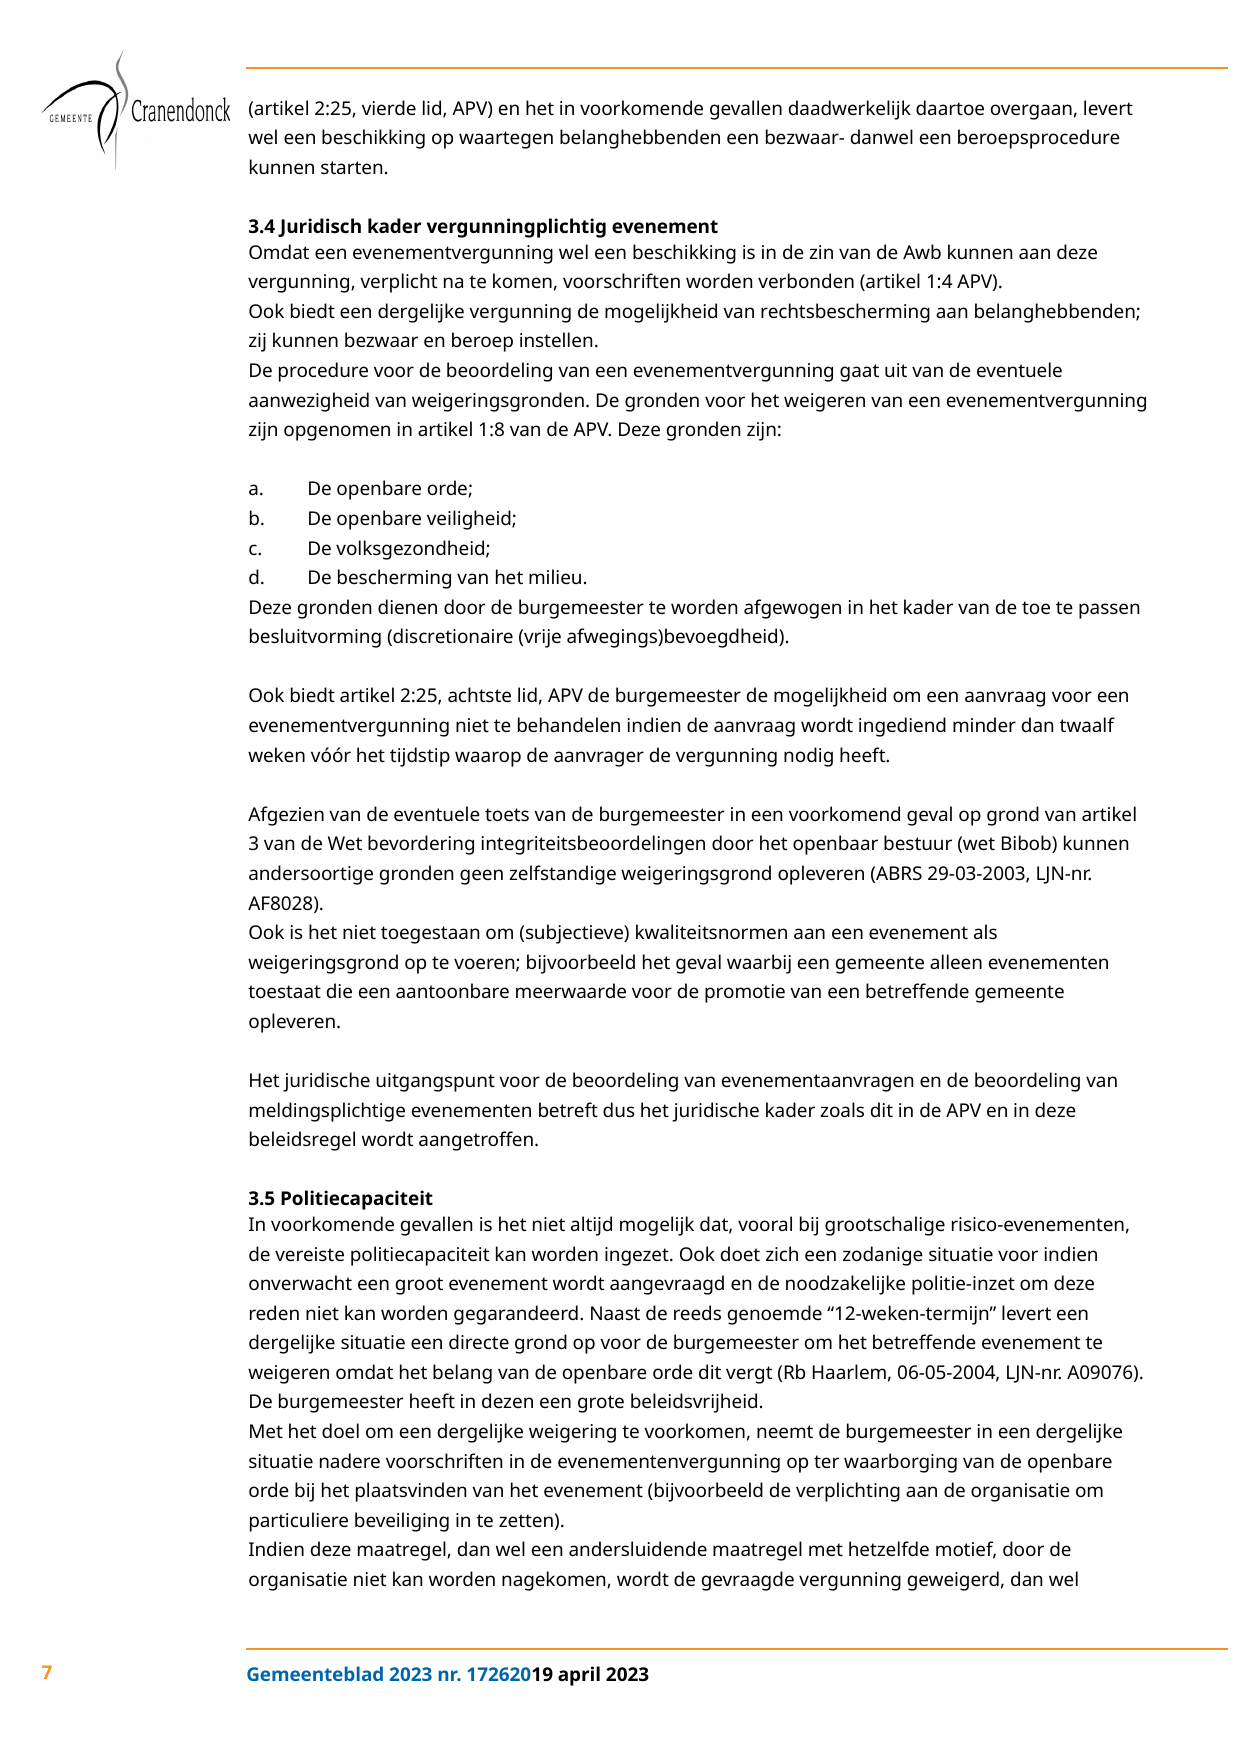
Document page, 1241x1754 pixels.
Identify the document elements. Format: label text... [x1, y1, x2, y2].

text Het juridische uitgangspunt voor de beoordeling van evenementaanvragen en de beoordeling van meldingsplichtige evenementen betreft dus het juridische kader zoals dit in de APV en in deze beleidsregel wordt aangetroffen. [248, 1067, 1152, 1152]
text Omdat een evenementvergunning wel een beschikking is in de zin van de Awb kunnen aan deze vergunning, verplicht na te komen, voorschriften worden verbonden (artikel 1:4 APV). [248, 239, 1152, 294]
picture [41, 47, 231, 172]
text De procedure voor de beoordeling van een evenementvergunning gaat uit van de eventuele aanwezigheid van weigeringsgronden. De gronden voor het weigeren van een evenementvergunning zijn opgenomen in artikel 1:8 van de APV. Deze gronden zijn: [248, 357, 1152, 442]
text Ook biedt artikel 2:25, achtste lid, APV de burgemeester de mogelijkheid om een aanvraag voor een evenementvergunning niet te behandelen indien de aanvraag wordt ingediend minder dan twaalf weken vóór het tijdstip waarop de aanvrager de vergunning nodig heeft. [248, 683, 1152, 767]
text Ook biedt een dergelijke vergunning de mogelijkheid van rechtsbescherming aan belanghebbenden; zij kunnen bezwaar en beroep instellen. [248, 298, 1152, 353]
text In voorkomende gevallen is het niet altijd mogelijk dat, vooral bij grootschalige risico-evenementen, de vereiste politiecapaciteit kan worden ingezet. Ook doet zich een zodanige situatie voor indien onverwacht een groot evenement wordt aangevraagd en de noodzakelijke politie-inzet om deze reden niet kan worden gegarandeerd. Naast de reeds genoemde “12-weken-termijn” levert een dergelijke situatie een directe grond op voor de burgemeester om het betreffende evenement te weigeren omdat het belang van de openbare orde dit vergt (Rb Haarlem, 06-05-2004, LJN-nr. A09076). De burgemeester heeft in dezen een grote beleidsvrijheid. [248, 1211, 1152, 1414]
text Afgezien van de eventuele toets van de burgemeester in een voorkomend geval op grond van artikel 3 van de Wet bevordering integriteitsbeoordelingen door het openbaar bestuur (wet Bibob) kunnen andersoortige gronden geen zelfstandige weigeringsgrond opleveren (ABRS 29-03-2003, LJN-nr. AF8028). [248, 801, 1152, 915]
text (artikel 2:25, vierde lid, APV) en het in voorkomende gevallen daadwerkelijk daartoe overgaan, levert wel een beschikking op waartegen belanghebbenden een bezwaar- danwel een beroepsprocedure kunnen starten. [248, 95, 1152, 180]
text 3.5 Politiecapaciteit [248, 1186, 1152, 1211]
list De openbare orde; [248, 476, 1152, 501]
text Indien deze maatregel, dan wel een andersluidende maatregel met hetzelfde motief, door de organisatie niet kan worden nagekomen, wordt de gevraagde vergunning geweigerd, dan wel [248, 1537, 1152, 1592]
text 3.4 Juridisch kader vergunningplichtig evenement [248, 213, 1152, 239]
text Met het doel om een dergelijke weigering te voorkomen, neemt de burgemeester in een dergelijke situatie nadere voorschriften in de evenementenvergunning op ter waarborging van de openbare orde bij het plaatsvinden van het evenement (bijvoorbeeld de verplichting aan de organisatie om particuliere beveiliging in te zetten). [248, 1418, 1152, 1533]
text Ook is het niet toegestaan om (subjectieve) kwaliteitsnormen aan een evenement als weigeringsgrond op te voeren; bijvoorbeeld het geval waarbij een gemeente alleen evenementen toestaat die een aantoonbare meerwaarde voor de promotie van een betreffende gemeente opleveren. [248, 919, 1152, 1034]
text Deze gronden dienen door de burgemeester te worden afgewogen in het kader van de toe te passen besluitvorming (discretionaire (vrije afwegings)bevoegdheid). [248, 594, 1152, 649]
list De bescherming van het milieu. [248, 564, 1152, 590]
list De openbare veiligheid; [248, 505, 1152, 531]
list De volksgezondheid; [248, 535, 1152, 560]
